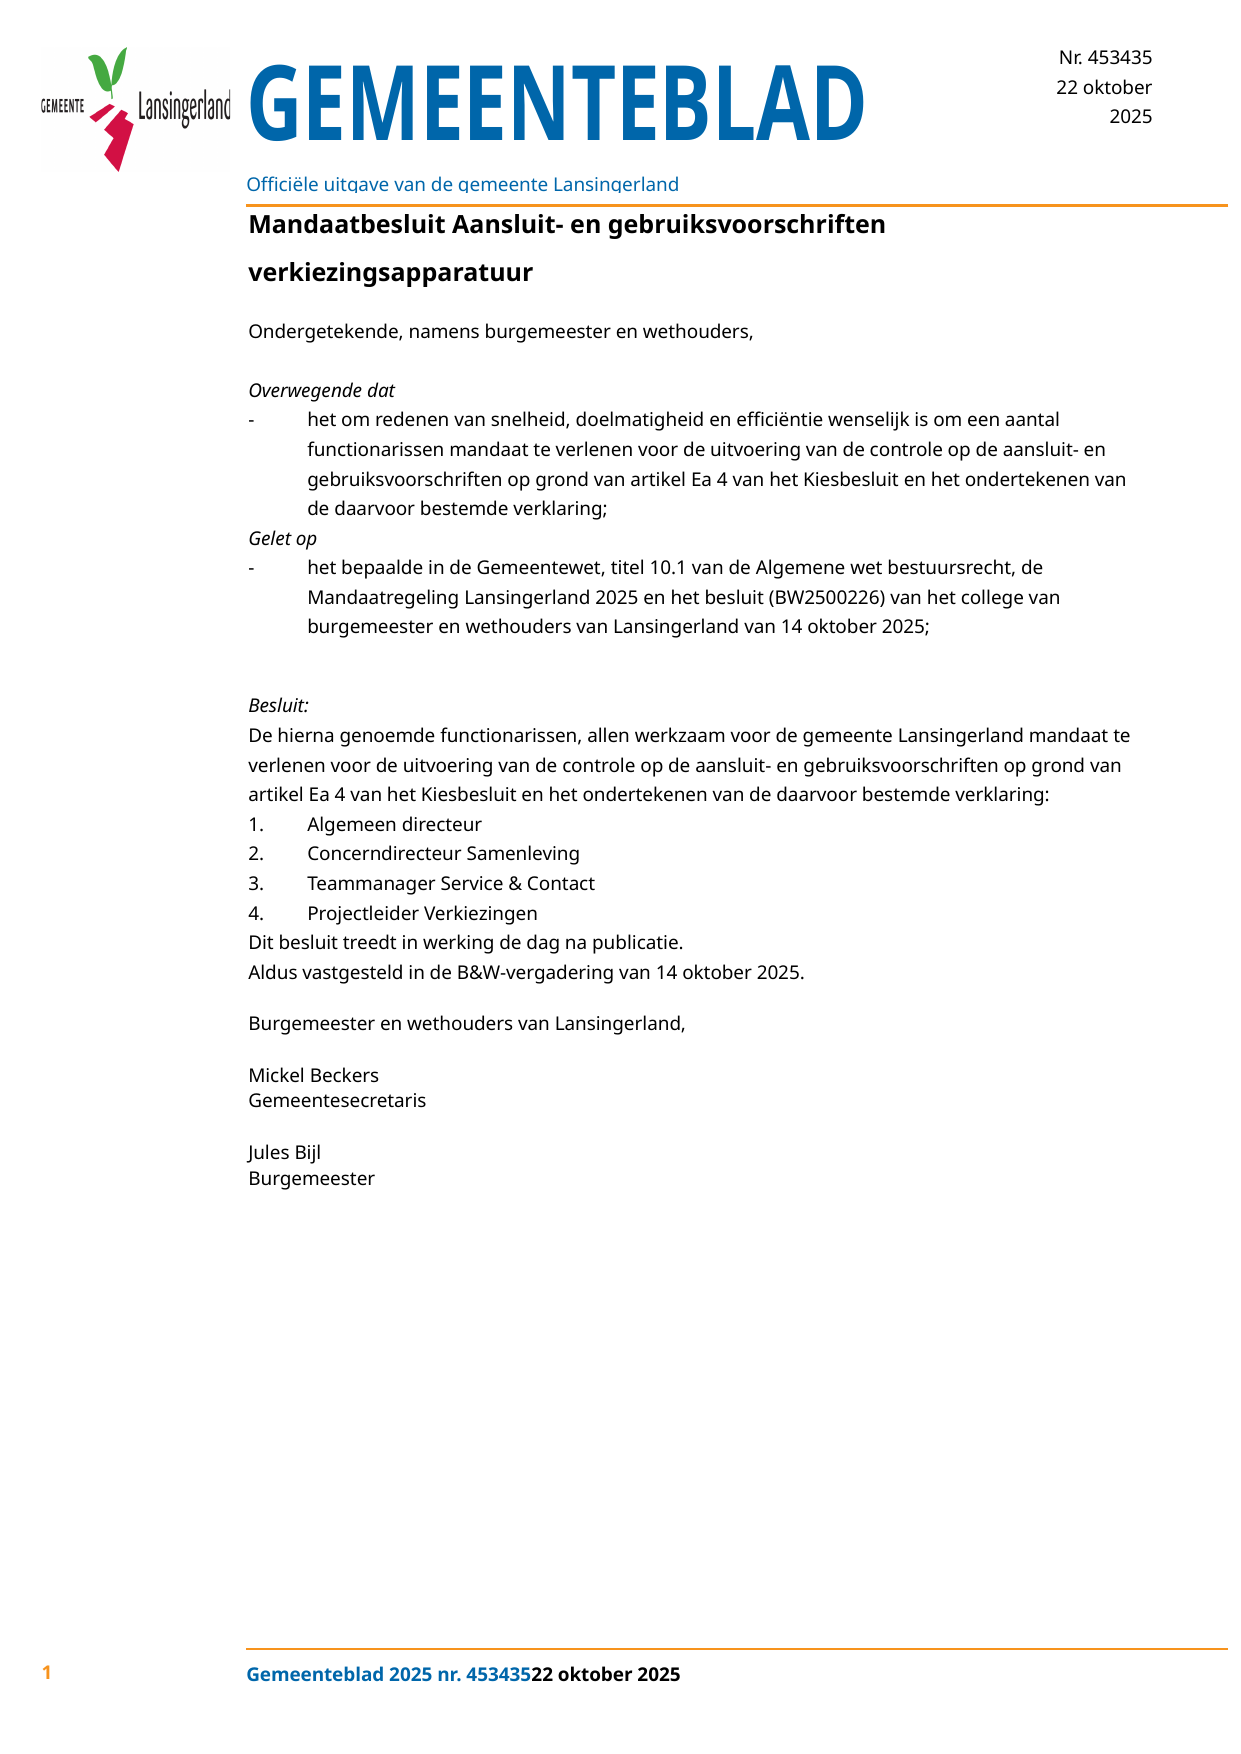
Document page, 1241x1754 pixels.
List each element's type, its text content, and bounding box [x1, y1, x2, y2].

list het om redenen van snelheid, doelmatigheid en efficiëntie wenselijk is om een aantal functionarissen mandaat te verlenen voor de uitvoering van de controle op de aansluit- en gebruiksvoorschriften op grond van artikel Ea 4 van het Kiesbesluit en het ondertekenen van de daarvoor bestemde verklaring; [248, 407, 1152, 521]
list Concerndirecteur Samenleving [248, 841, 1152, 866]
list Projectleider Verkiezingen [248, 900, 1152, 925]
text Ondergetekende, namens burgemeester en wethouders, [248, 318, 1152, 344]
text Mickel Beckers [248, 1062, 1152, 1087]
list Algemeen directeur [248, 811, 1152, 837]
list het bepaalde in de Gemeentewet, titel 10.1 van de Algemene wet bestuursrecht, de Mandaatregeling Lansingerland 2025 en het besluit (BW2500226) van het college van burgemeester en wethouders van Lansingerland van 14 oktober 2025; [248, 554, 1152, 639]
text Mandaatbesluit Aansluit- en gebruiksvoorschriften verkiezingsapparatuur [248, 207, 1152, 288]
text Dit besluit treedt in werking de dag na publicatie. [248, 929, 1152, 955]
list Teammanager Service & Contact [248, 870, 1152, 896]
text Besluit: [248, 693, 1152, 718]
text Jules Bijl [248, 1139, 1152, 1165]
text Overwegende dat [248, 377, 1152, 403]
text Gemeentesecretaris [248, 1087, 1152, 1113]
text Burgemeester [248, 1165, 1152, 1190]
text De hierna genoemde functionarissen, allen werkzaam voor de gemeente Lansingerland mandaat te verlenen voor de uitvoering van de controle op de aansluit- en gebruiksvoorschriften op grond van artikel Ea 4 van het Kiesbesluit en het ondertekenen van de daarvoor bestemde verklaring: [248, 722, 1152, 807]
picture [41, 47, 231, 172]
text Gelet op [248, 525, 1152, 551]
text Aldus vastgesteld in de B&W-vergadering van 14 oktober 2025. [248, 959, 1152, 984]
text Burgemeester en wethouders van Lansingerland, [248, 1010, 1152, 1036]
